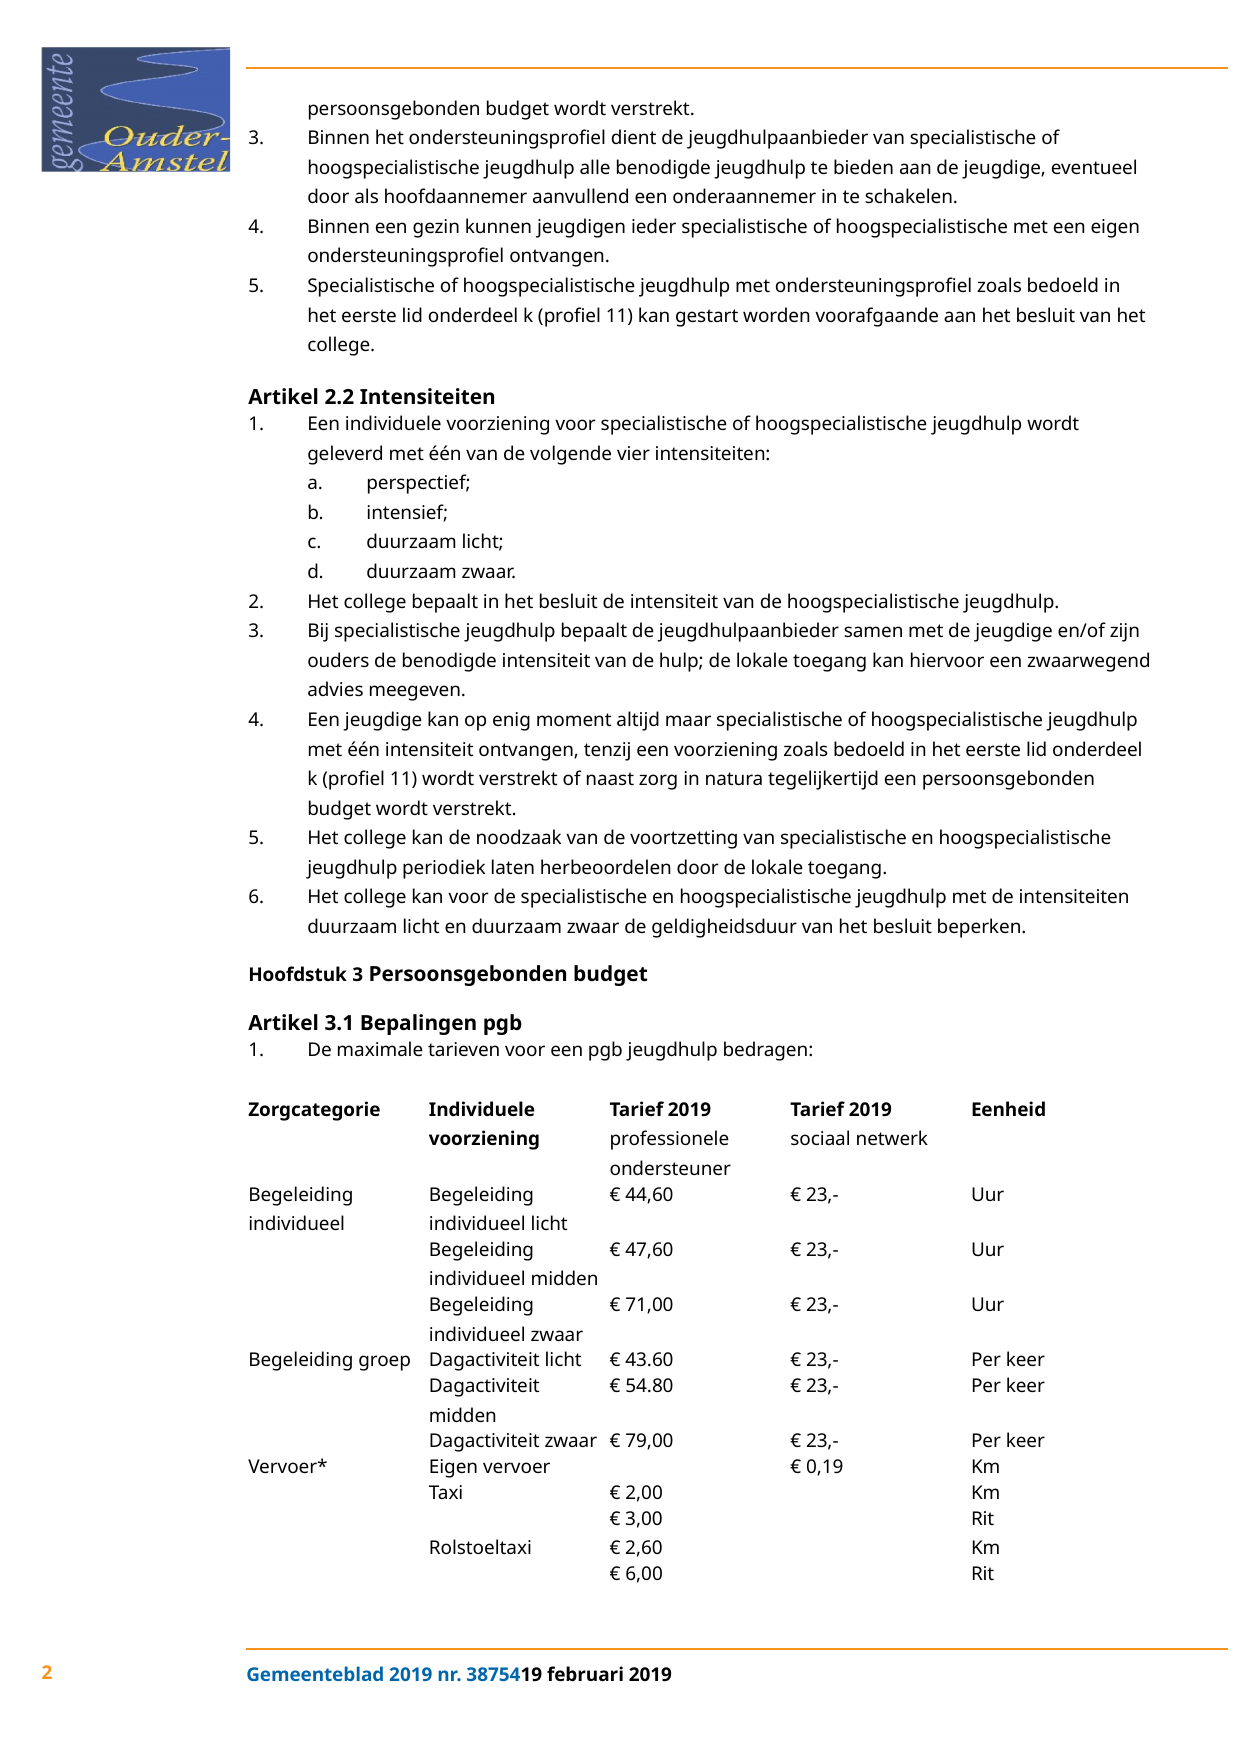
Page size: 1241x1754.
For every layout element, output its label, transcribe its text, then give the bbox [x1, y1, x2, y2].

list Het college kan de noodzaak van de voortzetting van specialistische en hoogspecialistische jeugdhulp periodiek laten herbeoordelen door de lokale toegang. [248, 824, 1152, 880]
table_cell Begeleiding individueel [248, 1181, 429, 1347]
table_cell Vervoer* [248, 1454, 429, 1590]
table_cell € 43.60 [609, 1347, 790, 1372]
table_cell € 23,- [790, 1373, 971, 1428]
table_cell Km [971, 1454, 1152, 1479]
table_cell Rit [971, 1505, 1152, 1534]
table_cell Taxi [429, 1479, 609, 1534]
table_cell € 6,00 [609, 1560, 790, 1590]
table_cell € 44,60 [609, 1181, 790, 1236]
table_cell [790, 1535, 971, 1560]
table_cell Per keer [971, 1347, 1152, 1372]
table_cell € 23,- [790, 1181, 971, 1236]
list intensief; [307, 499, 1152, 525]
table_header Eenheid [971, 1096, 1152, 1181]
table_cell € 47,60 [609, 1236, 790, 1291]
table_cell Eigen vervoer [429, 1454, 609, 1479]
text Artikel 3.1 Bepalingen pgb [248, 1008, 1152, 1037]
list perspectief; [307, 469, 1152, 495]
list duurzaam zwaar. [307, 558, 1152, 584]
table_cell Dagactiviteit licht [429, 1347, 609, 1372]
table_header Tarief 2019 sociaal netwerk [790, 1096, 971, 1181]
table_cell Rit [971, 1560, 1152, 1590]
list Een jeugdige kan op enig moment altijd maar specialistische of hoogspecialistische jeugdhulp met één intensiteit ontvangen, tenzij een voorziening zoals bedoeld in het eerste lid onderdeel k (profiel 11) wordt verstrekt of naast zorg in natura tegelijkertijd een persoonsgebonden budget wordt verstrekt. [248, 706, 1152, 821]
table_cell € 2,00 [609, 1479, 790, 1505]
table_cell Dagactiviteit midden [429, 1373, 609, 1428]
table_cell € 23,- [790, 1347, 971, 1372]
table_cell € 23,- [790, 1236, 971, 1291]
table_cell Km [971, 1535, 1152, 1560]
table_cell Uur [971, 1236, 1152, 1291]
table_cell Per keer [971, 1428, 1152, 1453]
list Binnen een gezin kunnen jeugdigen ieder specialistische of hoogspecialistische met een eigen ondersteuningsprofiel ontvangen. [248, 213, 1152, 268]
table_cell € 2,60 [609, 1535, 790, 1560]
table_cell [790, 1505, 971, 1534]
text Hoofdstuk 3 Persoonsgebonden budget [248, 959, 1152, 987]
list Specialistische of hoogspecialistische jeugdhulp met ondersteuningsprofiel zoals bedoeld in het eerste lid onderdeel k (profiel 11) kan gestart worden voorafgaande aan het besluit van het college. [248, 272, 1152, 357]
table_header Tarief 2019 professionele ondersteuner [609, 1096, 790, 1181]
table_cell € 0,19 [790, 1454, 971, 1479]
table_cell Rolstoeltaxi [429, 1535, 609, 1590]
table_cell € 23,- [790, 1428, 971, 1453]
text Artikel 2.2 Intensiteiten [248, 382, 1152, 410]
table_cell € 79,00 [609, 1428, 790, 1453]
table_cell Per keer [971, 1373, 1152, 1428]
table_cell Begeleiding individueel licht [429, 1181, 609, 1236]
list Bij specialistische jeugdhulp bepaalt de jeugdhulpaanbieder samen met de jeugdige en/of zijn ouders de benodigde intensiteit van de hulp; de lokale toegang kan hiervoor een zwaarwegend advies meegeven. [248, 617, 1152, 702]
table_cell € 23,- [790, 1291, 971, 1347]
table_cell Begeleiding individueel midden [429, 1236, 609, 1291]
table_cell [609, 1454, 790, 1479]
table_cell [790, 1560, 971, 1590]
table_cell Uur [971, 1181, 1152, 1236]
picture [41, 47, 231, 172]
list Het college bepaalt in het besluit de intensiteit van de hoogspecialistische jeugdhulp. [248, 588, 1152, 613]
list Een individuele voorziening voor specialistische of hoogspecialistische jeugdhulp wordt geleverd met één van de volgende vier intensiteiten: [248, 410, 1152, 466]
list persoonsgebonden budget wordt verstrekt. [248, 95, 1152, 121]
table_cell Begeleiding individueel zwaar [429, 1291, 609, 1347]
list duurzaam licht; [307, 529, 1152, 554]
list Het college kan voor de specialistische en hoogspecialistische jeugdhulp met de intensiteiten duurzaam licht en duurzaam zwaar de geldigheidsduur van het besluit beperken. [248, 884, 1152, 939]
table_cell [790, 1479, 971, 1505]
table_cell € 71,00 [609, 1291, 790, 1347]
table_cell Uur [971, 1291, 1152, 1347]
table_cell Km [971, 1479, 1152, 1505]
table_cell € 54.80 [609, 1373, 790, 1428]
table_header Individuele voorziening [429, 1096, 609, 1181]
table_cell € 3,00 [609, 1505, 790, 1534]
table_cell Begeleiding groep [248, 1347, 429, 1453]
table_header Zorgcategorie [248, 1096, 429, 1181]
table_cell Dagactiviteit zwaar [429, 1428, 609, 1453]
list Binnen het ondersteuningsprofiel dient de jeugdhulpaanbieder van specialistische of hoogspecialistische jeugdhulp alle benodigde jeugdhulp te bieden aan de jeugdige, eventueel door als hoofdaannemer aanvullend een onderaannemer in te schakelen. [248, 124, 1152, 209]
list De maximale tarieven voor een pgb jeugdhulp bedragen: [248, 1037, 1152, 1062]
